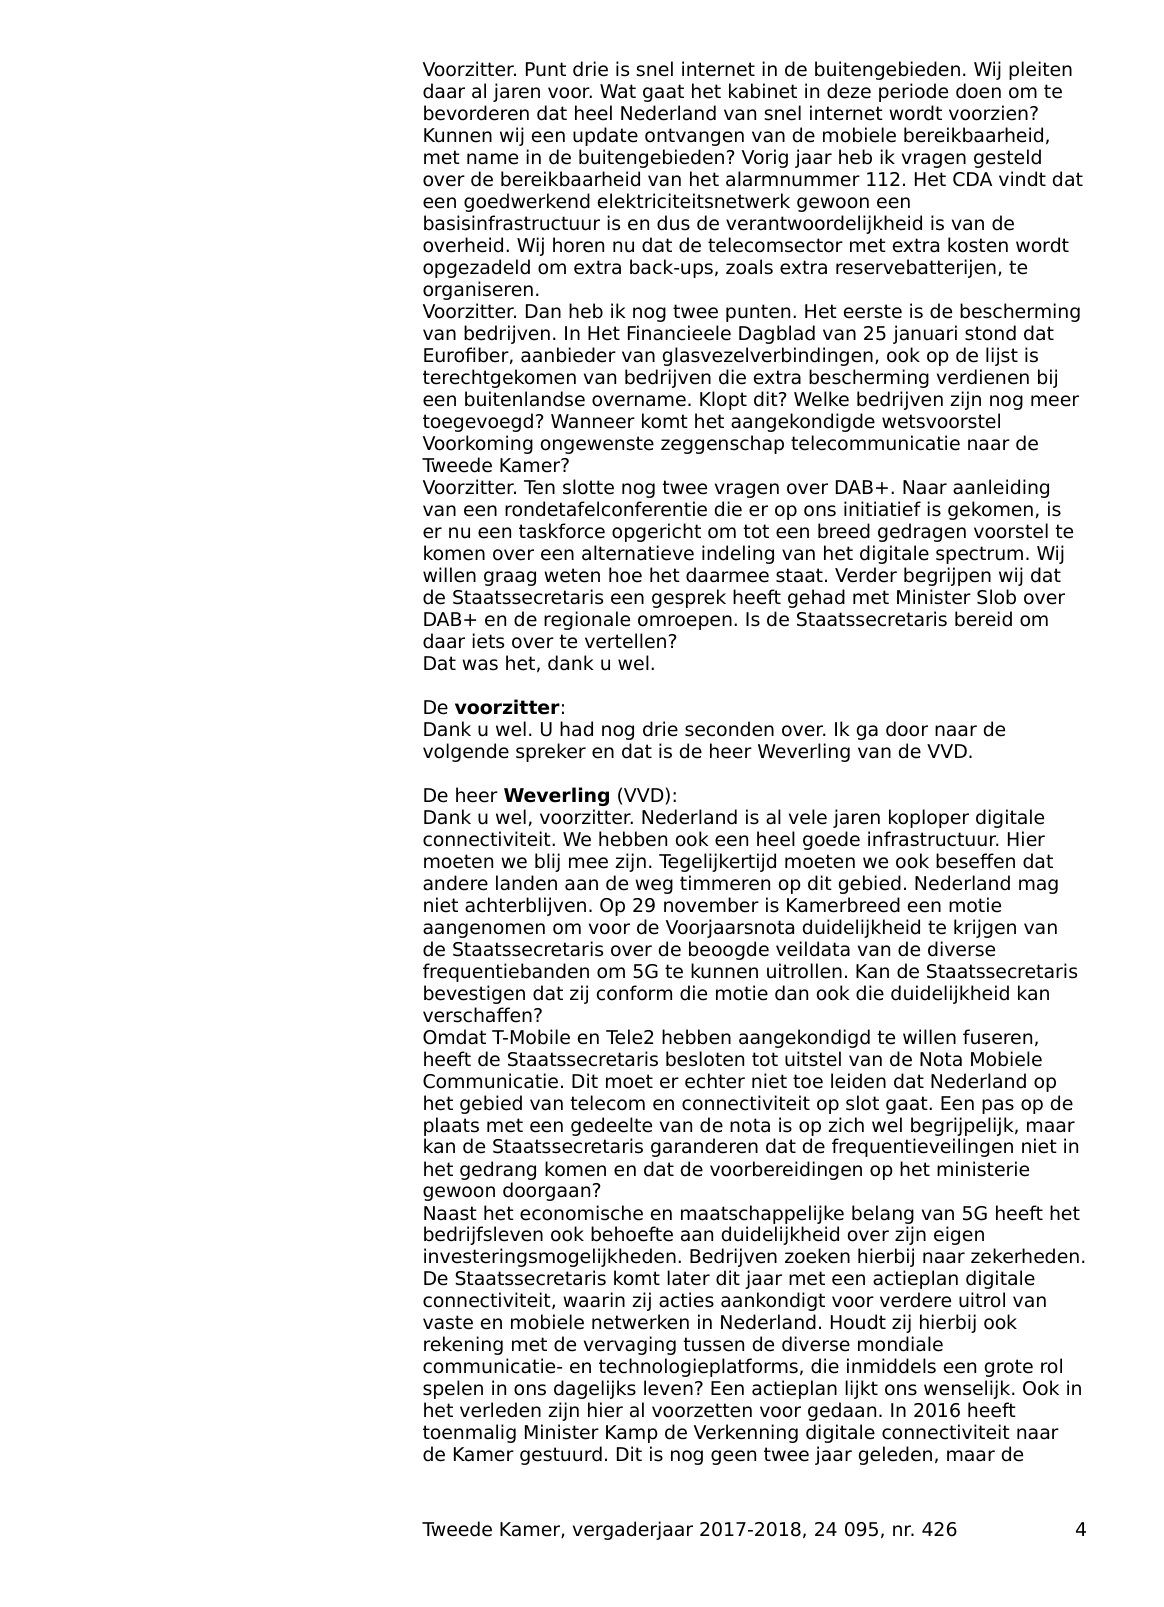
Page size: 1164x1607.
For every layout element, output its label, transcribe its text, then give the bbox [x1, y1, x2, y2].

text De voorzitter: [422, 697, 1087, 719]
text Dank u wel. U had nog drie seconden over. Ik ga door naar de volgende spreker en dat is de heer Weverling van de VVD. [422, 719, 1087, 763]
text Naast het economische en maatschappelijke belang van 5G heeft het bedrijfsleven ook behoefte aan duidelijkheid over zijn eigen investeringsmogelijkheden. Bedrijven zoeken hierbij naar zekerheden. De Staatssecretaris komt later dit jaar met een actieplan digitale connectiviteit, waarin zij acties aankondigt voor verdere uitrol van vaste en mobiele netwerken in Nederland. Houdt zij hierbij ook rekening met de vervaging tussen de diverse mondiale communicatie- en technologieplatforms, die inmiddels een grote rol spelen in ons dagelijks leven? Een actieplan lijkt ons wenselijk. Ook in het verleden zijn hier al voorzetten voor gedaan. In 2016 heeft toenmalig Minister Kamp de Verkenning digitale connectiviteit naar de Kamer gestuurd. Dit is nog geen twee jaar geleden, maar de [422, 1202, 1087, 1466]
text Voorzitter. Punt drie is snel internet in de buitengebieden. Wij pleiten daar al jaren voor. Wat gaat het kabinet in deze periode doen om te bevorderen dat heel Nederland van snel internet wordt voorzien? Kunnen wij een update ontvangen van de mobiele bereikbaarheid, met name in de buitengebieden? Vorig jaar heb ik vragen gesteld over de bereikbaarheid van het alarmnummer 112. Het CDA vindt dat een goedwerkend elektriciteitsnetwerk gewoon een basisinfrastructuur is en dus de verantwoordelijkheid is van de overheid. Wij horen nu dat de telecomsector met extra kosten wordt opgezadeld om extra back-ups, zoals extra reservebatterijen, te organiseren. [422, 59, 1087, 301]
text De heer Weverling (VVD): [422, 785, 1087, 807]
text Voorzitter. Ten slotte nog twee vragen over DAB+. Naar aanleiding van een rondetafelconferentie die er op ons initiatief is gekomen, is er nu een taskforce opgericht om tot een breed gedragen voorstel te komen over een alternatieve indeling van het digitale spectrum. Wij willen graag weten hoe het daarmee staat. Verder begrijpen wij dat de Staatssecretaris een gesprek heeft gehad met Minister Slob over DAB+ en de regionale omroepen. Is de Staatssecretaris bereid om daar iets over te vertellen? [422, 477, 1087, 652]
text Voorzitter. Dan heb ik nog twee punten. Het eerste is de bescherming van bedrijven. In Het Financieele Dagblad van 25 januari stond dat Eurofiber, aanbieder van glasvezelverbindingen, ook op de lijst is terechtgekomen van bedrijven die extra bescherming verdienen bij een buitenlandse overname. Klopt dit? Welke bedrijven zijn nog meer toegevoegd? Wanneer komt het aangekondigde wetsvoorstel Voorkoming ongewenste zeggenschap telecommunicatie naar de Tweede Kamer? [422, 301, 1087, 477]
text Dank u wel, voorzitter. Nederland is al vele jaren koploper digitale connectiviteit. We hebben ook een heel goede infrastructuur. Hier moeten we blij mee zijn. Tegelijkertijd moeten we ook beseffen dat andere landen aan de weg timmeren op dit gebied. Nederland mag niet achterblijven. Op 29 november is Kamerbreed een motie aangenomen om voor de Voorjaarsnota duidelijkheid te krijgen van de Staatssecretaris over de beoogde veildata van de diverse frequentiebanden om 5G te kunnen uitrollen. Kan de Staatssecretaris bevestigen dat zij conform die motie dan ook die duidelijkheid kan verschaffen? [422, 807, 1087, 1027]
text Dat was het, dank u wel. [422, 652, 1087, 674]
text Omdat T-Mobile en Tele2 hebben aangekondigd te willen fuseren, heeft de Staatssecretaris besloten tot uitstel van de Nota Mobiele Communicatie. Dit moet er echter niet toe leiden dat Nederland op het gebied van telecom en connectiviteit op slot gaat. Een pas op de plaats met een gedeelte van de nota is op zich wel begrijpelijk, maar kan de Staatssecretaris garanderen dat de frequentieveilingen niet in het gedrang komen en dat de voorbereidingen op het ministerie gewoon doorgaan? [422, 1027, 1087, 1202]
